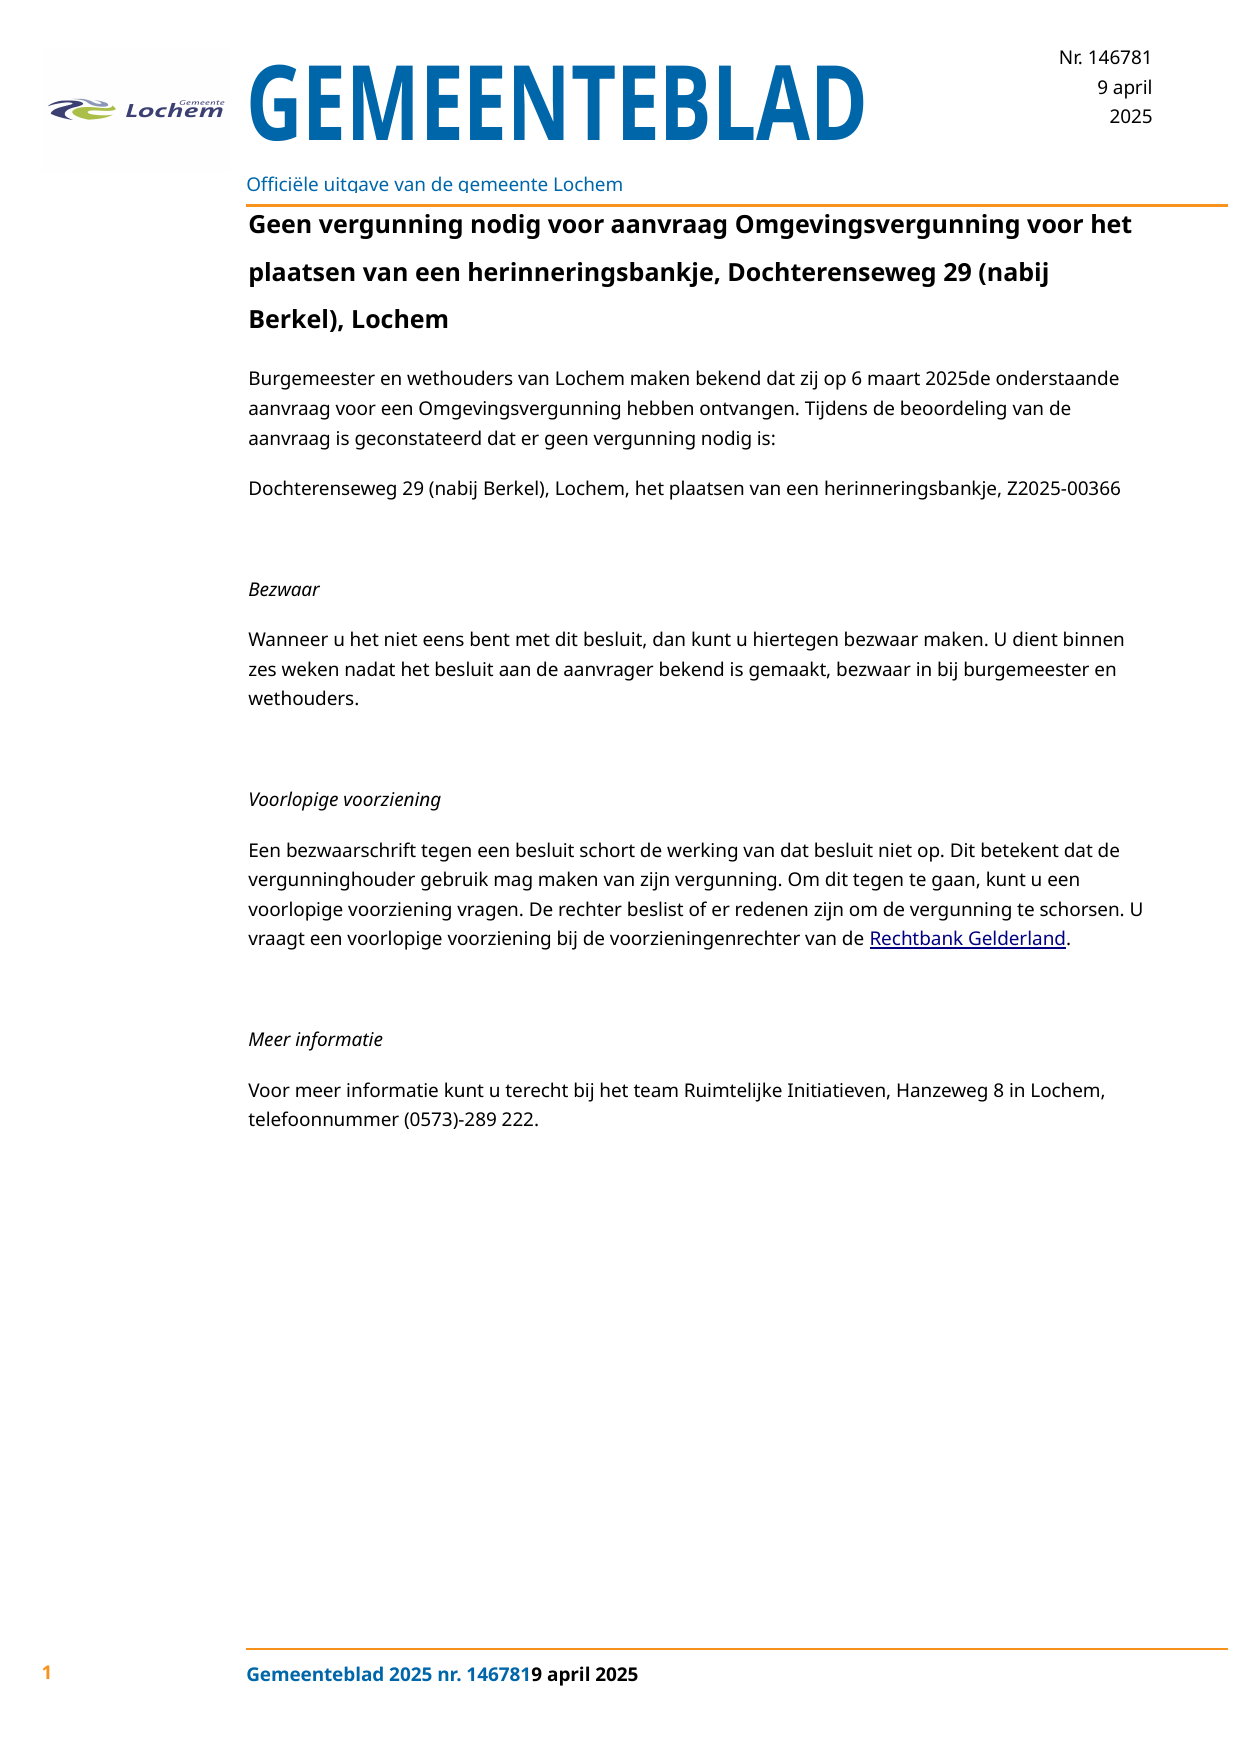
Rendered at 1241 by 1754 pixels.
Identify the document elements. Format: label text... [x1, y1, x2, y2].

text Burgemeester en wethouders van Lochem maken bekend dat zij op 6 maart 2025de onderstaande aanvraag voor een Omgevingsvergunning hebben ontvangen. Tijdens de beoordeling van de aanvraag is geconstateerd dat er geen vergunning nodig is: [248, 366, 1152, 450]
text Voor meer informatie kunt u terecht bij het team Ruimtelijke Initiatieven, Hanzeweg 8 in Lochem, telefoonnummer (0573)-289 222. [248, 1077, 1152, 1132]
text Geen vergunning nodig voor aanvraag Omgevingsvergunning voor het plaatsen van een herinneringsbankje, Dochterenseweg 29 (nabij Berkel), Lochem [248, 207, 1152, 336]
picture [41, 47, 231, 172]
text Bezwaar [248, 576, 1152, 602]
text Wanneer u het niet eens bent met dit besluit, dan kunt u hiertegen bezwaar maken. U dient binnen zes weken nadat het besluit aan de aanvrager bekend is gemaakt, bezwaar in bij burgemeester en wethouders. [248, 626, 1152, 711]
text Voorlopige voorziening [248, 786, 1152, 812]
text Een bezwaarschrift tegen een besluit schort de werking van dat besluit niet op. Dit betekent dat de vergunninghouder gebruik mag maken van zijn vergunning. Om dit tegen te gaan, kunt u een voorlopige voorziening vragen. De rechter beslist of er redenen zijn om de vergunning te schorsen. U vraagt een voorlopige voorziening bij de voorzieningenrechter van de Rechtbank Gelderland. [248, 837, 1152, 951]
text Meer informatie [248, 1026, 1152, 1052]
text Dochterenseweg 29 (nabij Berkel), Lochem, het plaatsen van een herinneringsbankje, Z2025-00366 [248, 475, 1152, 501]
